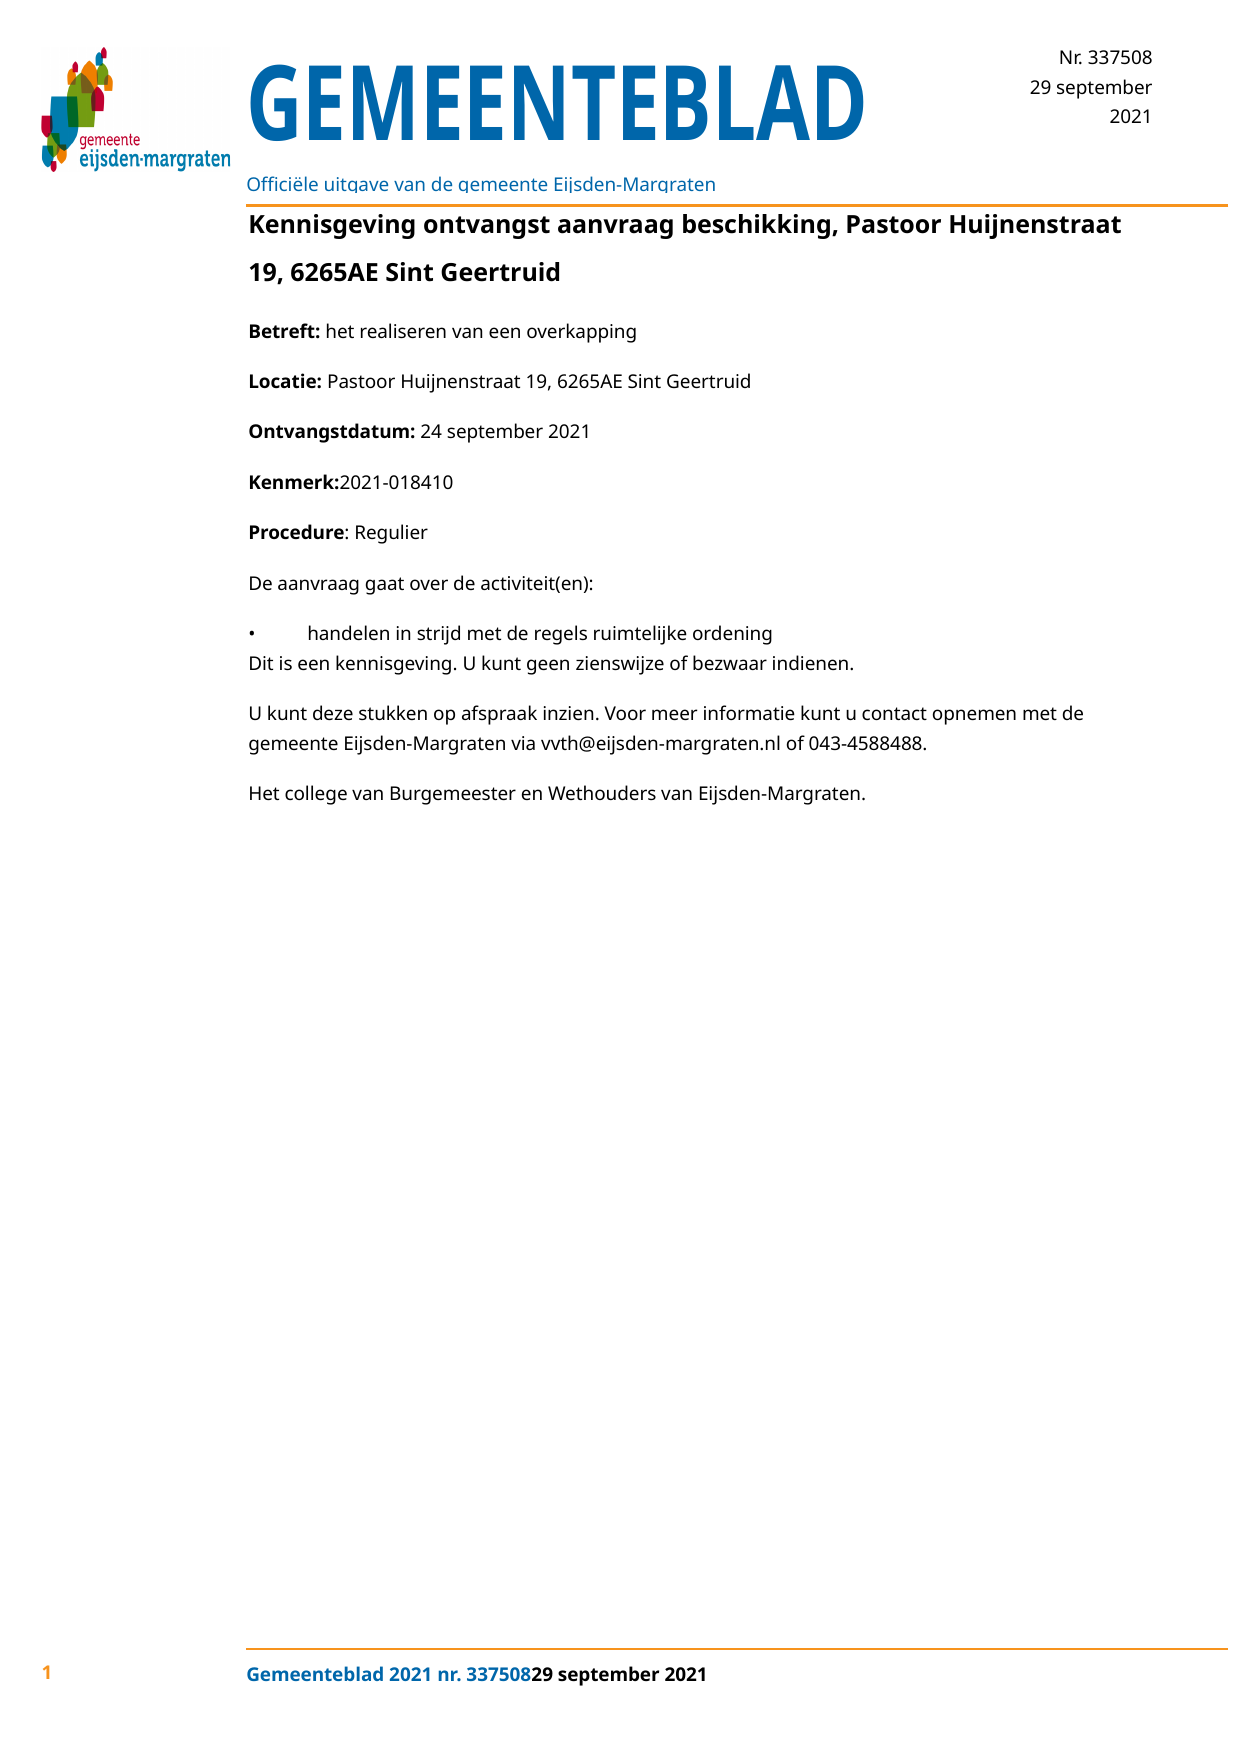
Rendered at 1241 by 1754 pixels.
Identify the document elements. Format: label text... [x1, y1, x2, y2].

list handelen in strijd met de regels ruimtelijke ordening [248, 620, 1152, 646]
text Kennisgeving ontvangst aanvraag beschikking, Pastoor Huijnenstraat 19, 6265AE Sint Geertruid [248, 207, 1152, 288]
text Procedure: Regulier [248, 519, 1152, 545]
text Het college van Burgemeester en Wethouders van Eijsden-Margraten. [248, 780, 1152, 806]
text Dit is een kennisgeving. U kunt geen zienswijze of bezwaar indienen. [248, 650, 1152, 676]
text Ontvangstdatum: 24 september 2021 [248, 419, 1152, 444]
text Locatie: Pastoor Huijnenstraat 19, 6265AE Sint Geertruid [248, 368, 1152, 394]
text Kenmerk:2021-018410 [248, 469, 1152, 495]
text Betreft: het realiseren van een overkapping [248, 318, 1152, 344]
picture [41, 47, 231, 172]
text De aanvraag gaat over de activiteit(en): [248, 570, 1152, 596]
text U kunt deze stukken op afspraak inzien. Voor meer informatie kunt u contact opnemen met de gemeente Eijsden-Margraten via vvth@eijsden-margraten.nl of 043-4588488. [248, 700, 1152, 756]
